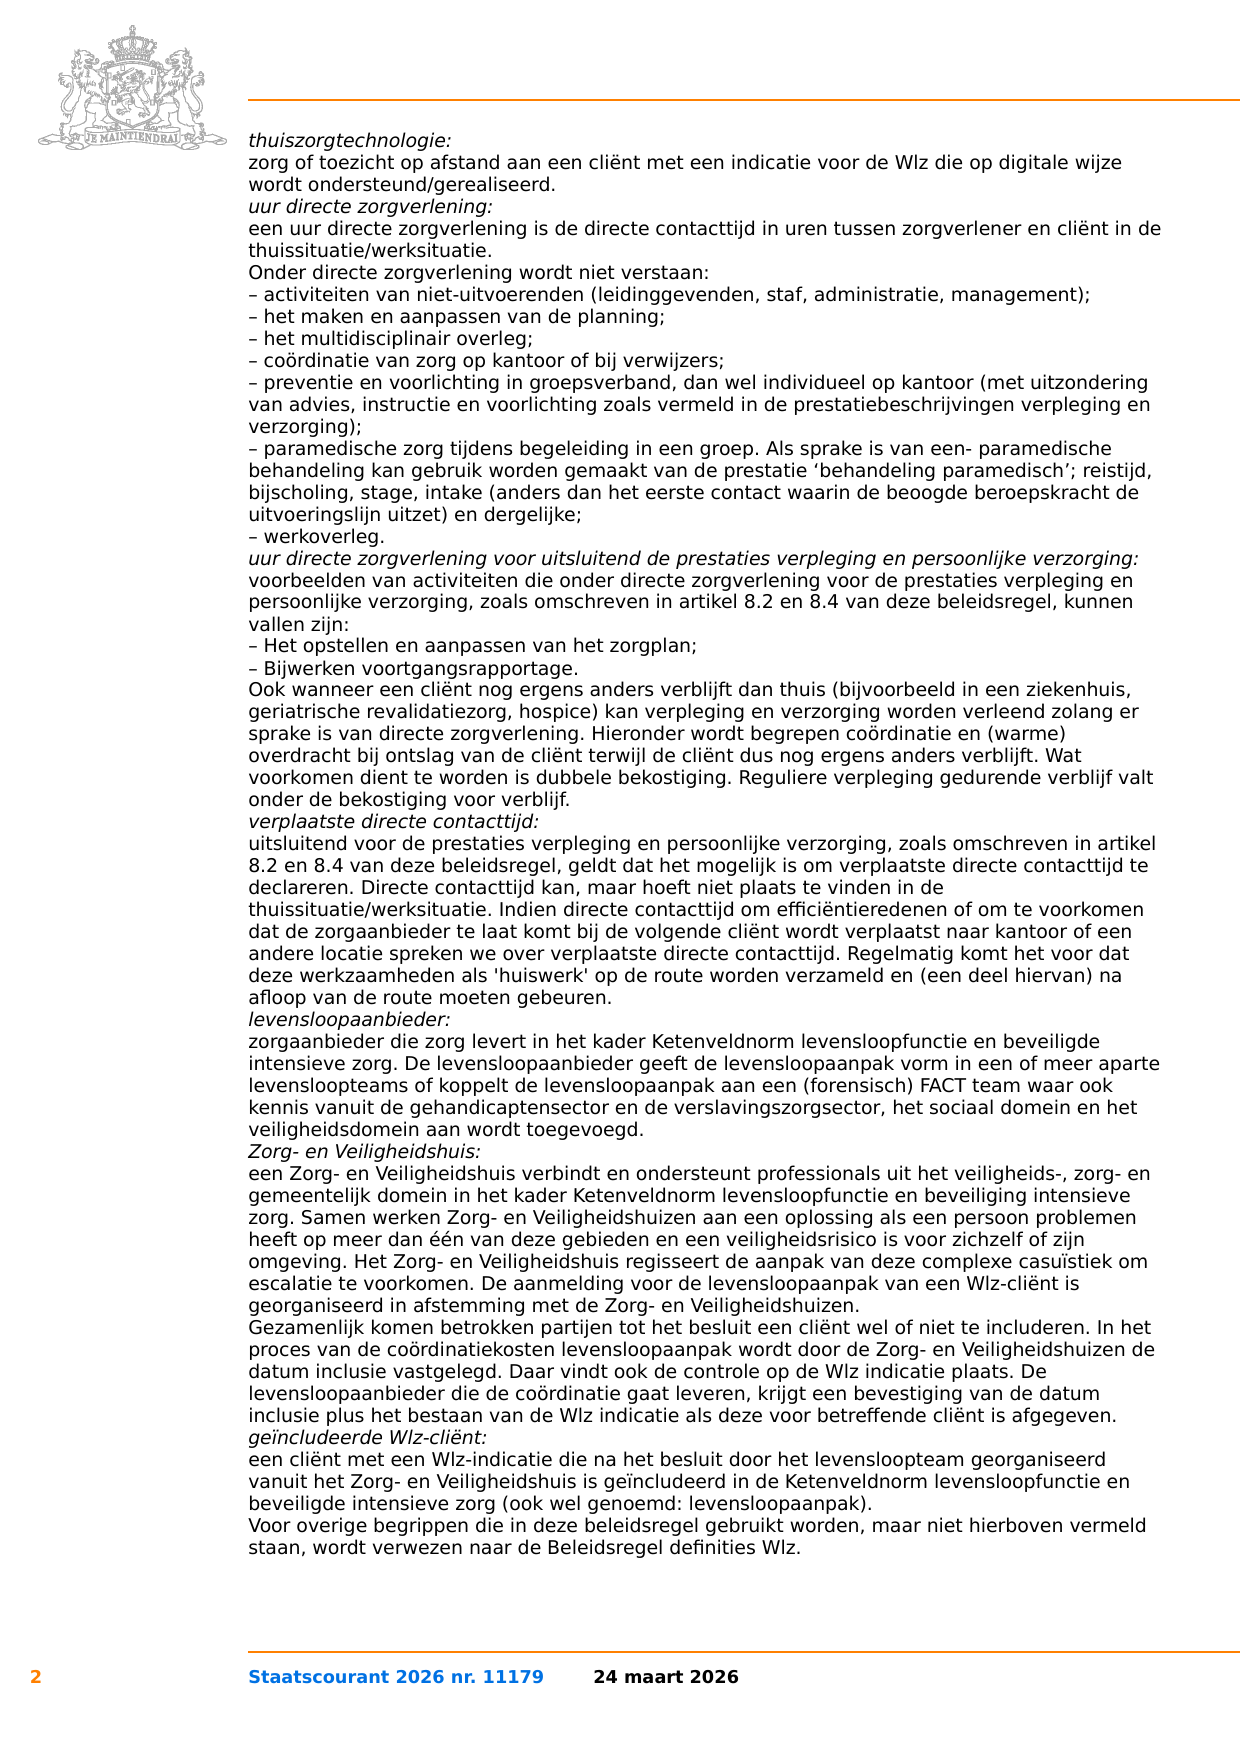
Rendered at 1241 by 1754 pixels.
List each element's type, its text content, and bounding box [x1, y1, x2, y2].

text zorgaanbieder die zorg levert in het kader Ketenveldnorm levensloopfunctie en beveiligde intensieve zorg. De levensloopaanbieder geeft de levensloopaanpak vorm in een of meer aparte levensloopteams of koppelt de levensloopaanpak aan een (forensisch) FACT team waar ook kennis vanuit de gehandicaptensector en de verslavingszorgsector, het sociaal domein en het veiligheidsdomein aan wordt toegevoegd. [248, 1031, 1163, 1141]
text Gezamenlijk komen betrokken partijen tot het besluit een cliënt wel of niet te includeren. In het proces van de coördinatiekosten levensloopaanpak wordt door de Zorg- en Veiligheidshuizen de datum inclusie vastgelegd. Daar vindt ook de controle op de Wlz indicatie plaats. De levensloopaanbieder die de coördinatie gaat leveren, krijgt een bevestiging van de datum inclusie plus het bestaan van de Wlz indicatie als deze voor betreffende cliënt is afgegeven. [248, 1317, 1163, 1427]
text – werkoverleg. [248, 526, 1163, 547]
text uur directe zorgverlening: [248, 196, 1163, 218]
text thuiszorgtechnologie: [248, 130, 1163, 152]
text – Bijwerken voortgangsrapportage. [248, 657, 1163, 679]
text Onder directe zorgverlening wordt niet verstaan: [248, 262, 1163, 284]
text – activiteiten van niet-uitvoerenden (leidinggevenden, staf, administratie, management); [248, 284, 1163, 306]
text – paramedische zorg tijdens begeleiding in een groep. Als sprake is van een- paramedische behandeling kan gebruik worden gemaakt van de prestatie ‘behandeling paramedisch’; reistijd, bijscholing, stage, intake (anders dan het eerste contact waarin de beoogde beroepskracht de uitvoeringslijn uitzet) en dergelijke; [248, 438, 1163, 526]
text uitsluitend voor de prestaties verpleging en persoonlijke verzorging, zoals omschreven in artikel 8.2 en 8.4 van deze beleidsregel, geldt dat het mogelijk is om verplaatste directe contacttijd te declareren. Directe contacttijd kan, maar hoeft niet plaats te vinden in de thuissituatie/werksituatie. Indien directe contacttijd om efficiëntieredenen of om te voorkomen dat de zorgaanbieder te laat komt bij de volgende cliënt wordt verplaatst naar kantoor of een andere locatie spreken we over verplaatste directe contacttijd. Regelmatig komt het voor dat deze werkzaamheden als 'huiswerk' op de route worden verzameld en (een deel hiervan) na afloop van de route moeten gebeuren. [248, 833, 1163, 1009]
text uur directe zorgverlening voor uitsluitend de prestaties verpleging en persoonlijke verzorging: [248, 547, 1163, 569]
text – het multidisciplinair overleg; [248, 328, 1163, 350]
text een Zorg- en Veiligheidshuis verbindt en ondersteunt professionals uit het veiligheids-, zorg- en gemeentelijk domein in het kader Ketenveldnorm levensloopfunctie en beveiliging intensieve zorg. Samen werken Zorg- en Veiligheidshuizen aan een oplossing als een persoon problemen heeft op meer dan één van deze gebieden en een veiligheidsrisico is voor zichzelf of zijn omgeving. Het Zorg- en Veiligheidshuis regisseert de aanpak van deze complexe casuïstiek om escalatie te voorkomen. De aanmelding voor de levensloopaanpak van een Wlz-cliënt is georganiseerd in afstemming met de Zorg- en Veiligheidshuizen. [248, 1163, 1163, 1317]
text een uur directe zorgverlening is de directe contacttijd in uren tussen zorgverlener en cliënt in de thuissituatie/werksituatie. [248, 218, 1163, 262]
text geïncludeerde Wlz-cliënt: [248, 1427, 1163, 1449]
text voorbeelden van activiteiten die onder directe zorgverlening voor de prestaties verpleging en persoonlijke verzorging, zoals omschreven in artikel 8.2 en 8.4 van deze beleidsregel, kunnen vallen zijn: [248, 569, 1163, 635]
text levensloopaanbieder: [248, 1009, 1163, 1031]
text Ook wanneer een cliënt nog ergens anders verblijft dan thuis (bijvoorbeeld in een ziekenhuis, geriatrische revalidatiezorg, hospice) kan verpleging en verzorging worden verleend zolang er sprake is van directe zorgverlening. Hieronder wordt begrepen coördinatie en (warme) overdracht bij ontslag van de cliënt terwijl de cliënt dus nog ergens anders verblijft. Wat voorkomen dient te worden is dubbele bekostiging. Reguliere verpleging gedurende verblijf valt onder de bekostiging voor verblijf. [248, 679, 1163, 811]
text zorg of toezicht op afstand aan een cliënt met een indicatie voor de Wlz die op digitale wijze wordt ondersteund/gerealiseerd. [248, 152, 1163, 196]
picture [38, 25, 227, 150]
text – preventie en voorlichting in groepsverband, dan wel individueel op kantoor (met uitzondering van advies, instructie en voorlichting zoals vermeld in de prestatiebeschrijvingen verpleging en verzorging); [248, 372, 1163, 438]
text verplaatste directe contacttijd: [248, 811, 1163, 833]
text Voor overige begrippen die in deze beleidsregel gebruikt worden, maar niet hierboven vermeld staan, wordt verwezen naar de Beleidsregel definities Wlz. [248, 1514, 1163, 1558]
text Zorg- en Veiligheidshuis: [248, 1141, 1163, 1163]
text – Het opstellen en aanpassen van het zorgplan; [248, 635, 1163, 657]
text – het maken en aanpassen van de planning; [248, 306, 1163, 328]
text – coördinatie van zorg op kantoor of bij verwijzers; [248, 350, 1163, 372]
text een cliënt met een Wlz-indicatie die na het besluit door het levensloopteam georganiseerd vanuit het Zorg- en Veiligheidshuis is geïncludeerd in de Ketenveldnorm levensloopfunctie en beveiligde intensieve zorg (ook wel genoemd: levensloopaanpak). [248, 1449, 1163, 1514]
